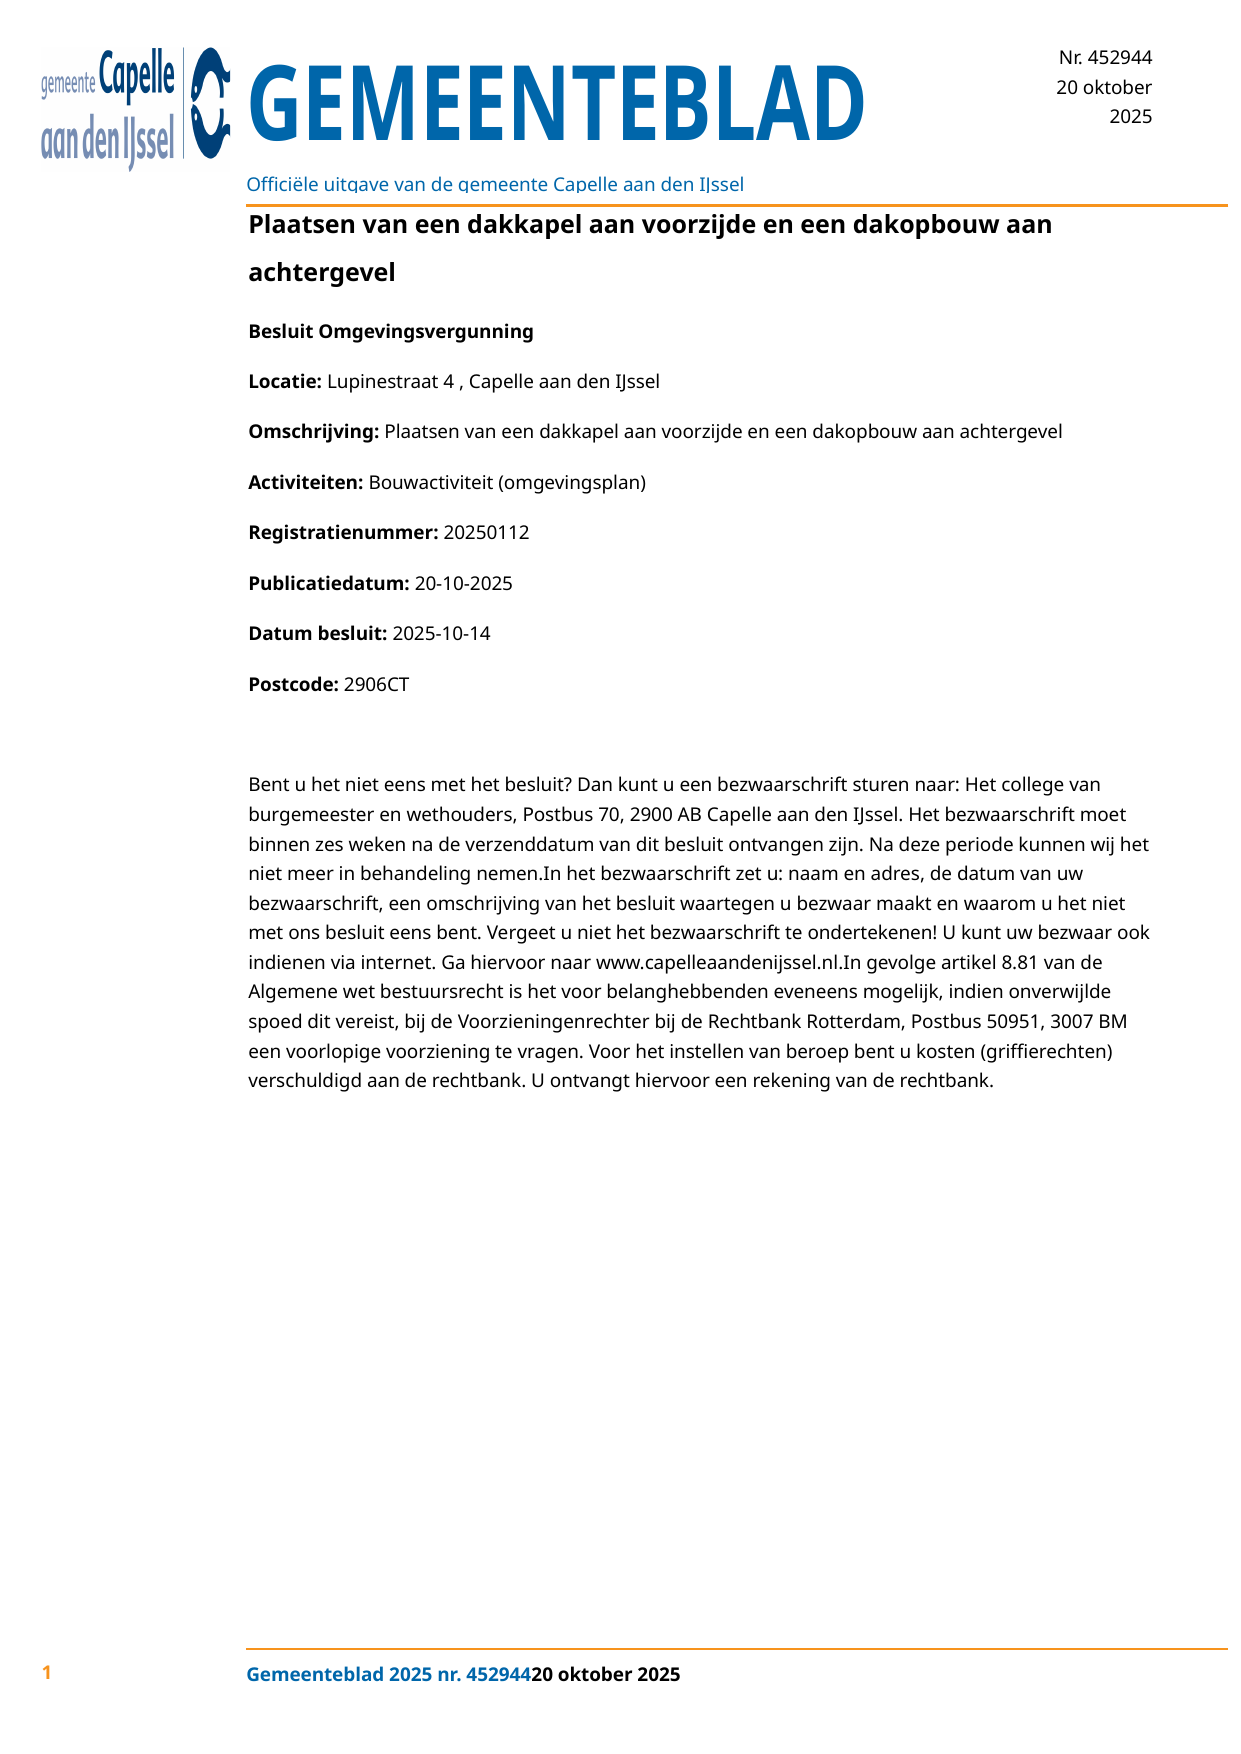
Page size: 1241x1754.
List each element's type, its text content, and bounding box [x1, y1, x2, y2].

text Registratienummer: 20250112 [248, 519, 1152, 545]
text Postcode: 2906CT [248, 671, 1152, 697]
text Publicatiedatum: 20-10-2025 [248, 570, 1152, 596]
text Bent u het niet eens met het besluit? Dan kunt u een bezwaarschrift sturen naar: Het college van burgemeester en wethouders, Postbus 70, 2900 AB Capelle aan den IJssel. Het bezwaarschrift moet binnen zes weken na de verzenddatum van dit besluit ontvangen zijn. Na deze periode kunnen wij het niet meer in behandeling nemen.In het bezwaarschrift zet u: naam en adres, de datum van uw bezwaarschrift, een omschrijving van het besluit waartegen u bezwaar maakt en waarom u het niet met ons besluit eens bent. Vergeet u niet het bezwaarschrift te ondertekenen! U kunt uw bezwaar ook indienen via internet. Ga hiervoor naar www.capelleaandenijssel.nl.In gevolge artikel 8.81 van de Algemene wet bestuursrecht is het voor belanghebbenden eveneens mogelijk, indien onverwijlde spoed dit vereist, bij de Voorzieningenrechter bij de Rechtbank Rotterdam, Postbus 50951, 3007 BM een voorlopige voorziening te vragen. Voor het instellen van beroep bent u kosten (griffierechten) verschuldigd aan de rechtbank. U ontvangt hiervoor een rekening van de rechtbank. [248, 772, 1152, 1093]
picture [41, 47, 231, 172]
text Omschrijving: Plaatsen van een dakkapel aan voorzijde en een dakopbouw aan achtergevel [248, 419, 1152, 444]
text Activiteiten: Bouwactiviteit (omgevingsplan) [248, 469, 1152, 495]
text Plaatsen van een dakkapel aan voorzijde en een dakopbouw aan achtergevel [248, 207, 1152, 288]
text Besluit Omgevingsvergunning [248, 318, 1152, 344]
text Datum besluit: 2025-10-14 [248, 620, 1152, 646]
text Locatie: Lupinestraat 4 , Capelle aan den IJssel [248, 368, 1152, 394]
